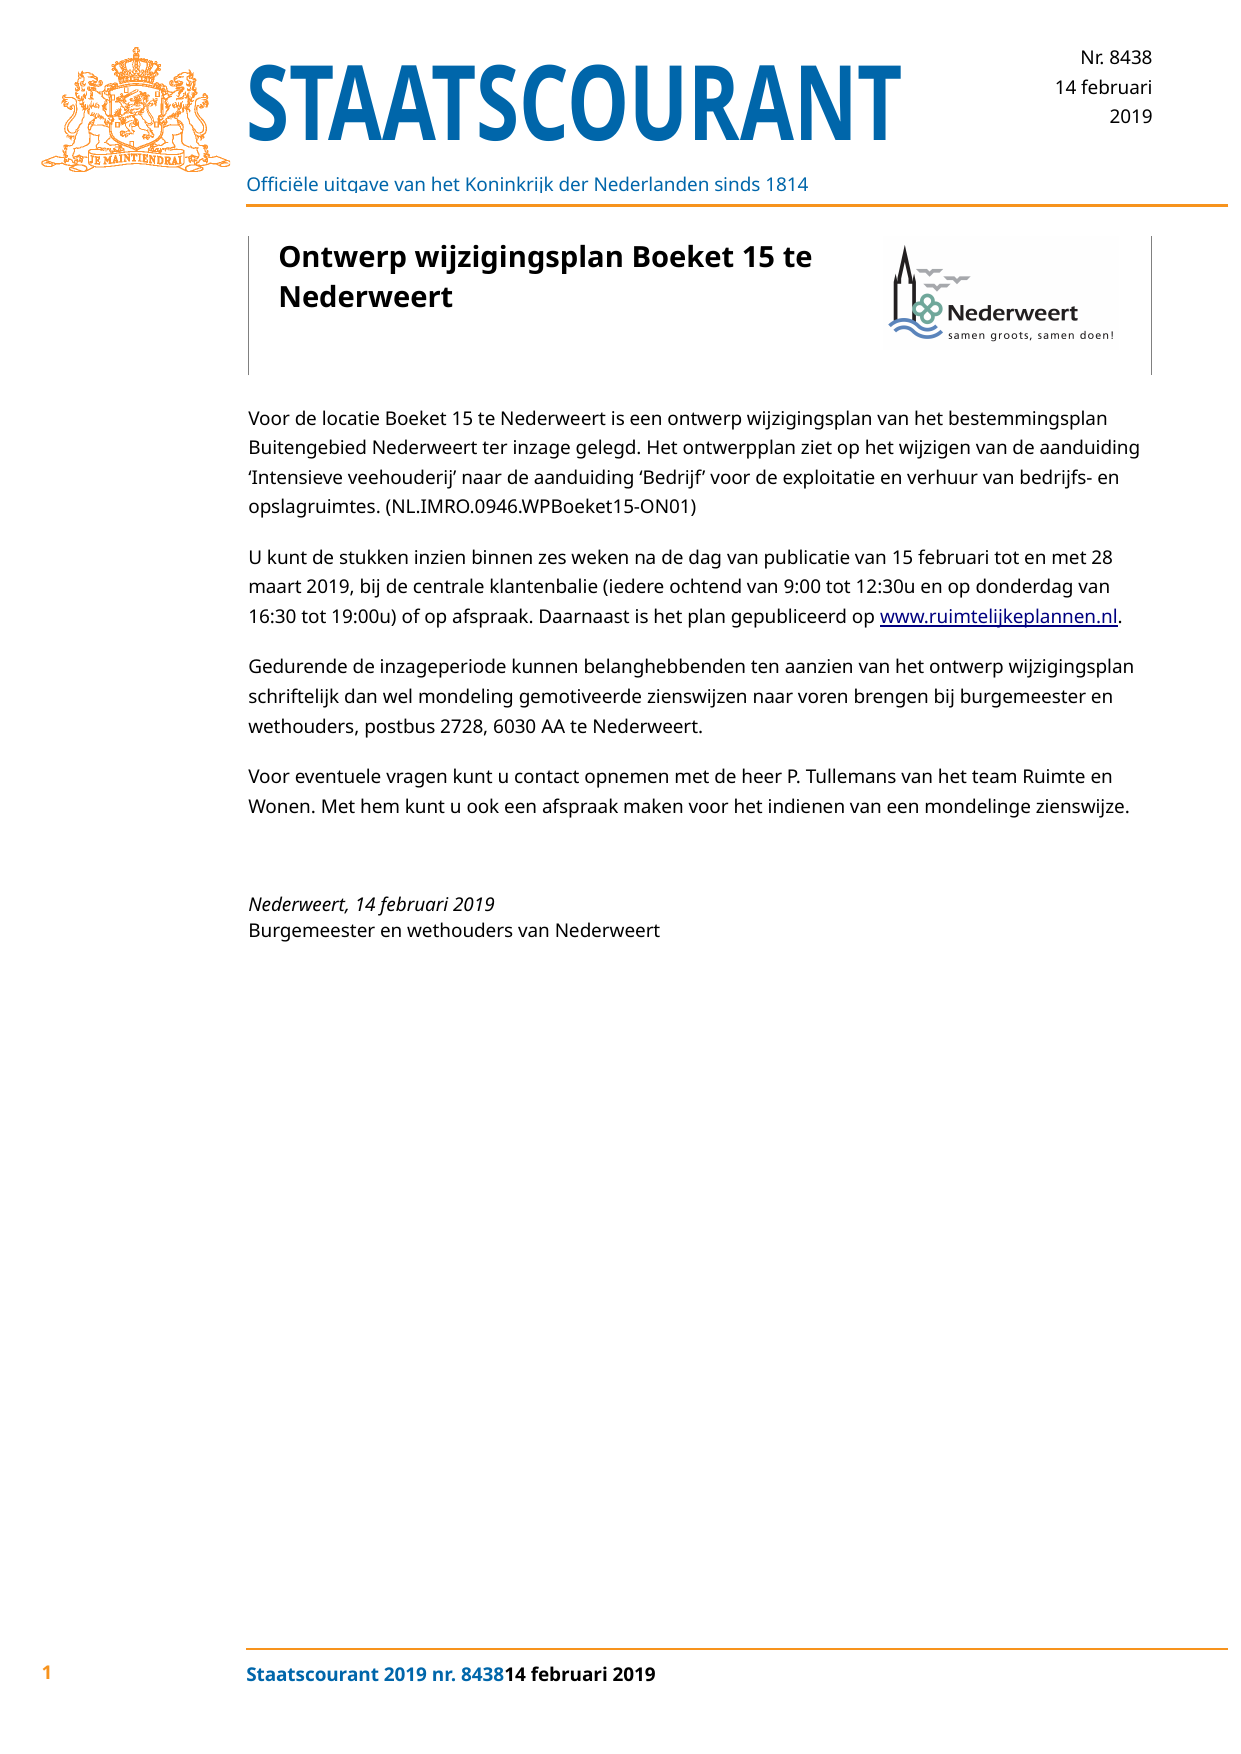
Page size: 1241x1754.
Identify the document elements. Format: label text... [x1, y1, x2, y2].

text Voor de locatie Boeket 15 te Nederweert is een ontwerp wijzigingsplan van het bestemmingsplan Buitengebied Nederweert ter inzage gelegd. Het ontwerpplan ziet op het wijzigen van de aanduiding ‘Intensieve veehouderij’ naar de aanduiding ‘Bedrijf’ voor de exploitatie en verhuur van bedrijfs- en opslagruimtes. (NL.IMRO.0946.WPBoeket15-ON01) [248, 405, 1152, 519]
table_header [850, 236, 1151, 375]
picture [41, 47, 231, 172]
text U kunt de stukken inzien binnen zes weken na de dag van publicatie van 15 februari tot en met 28 maart 2019, bij de centrale klantenbalie (iedere ochtend van 9:00 tot 12:30u en op donderdag van 16:30 tot 19:00u) of op afspraak. Daarnaast is het plan gepubliceerd op www.ruimtelijkeplannen.nl. [248, 544, 1152, 629]
text Gedurende de inzageperiode kunnen belanghebbenden ten aanzien van het ontwerp wijzigingsplan schriftelijk dan wel mondeling gemotiveerde zienswijzen naar voren brengen bij burgemeester en wethouders, postbus 2728, 6030 AA te Nederweert. [248, 654, 1152, 738]
picture [882, 236, 1119, 350]
text Voor eventuele vragen kunt u contact opnemen met de heer P. Tullemans van het team Ruimte en Wonen. Met hem kunt u ook een afspraak maken voor het indienen van een mondelinge zienswijze. [248, 763, 1152, 818]
table_header Ontwerp wijzigingsplan Boeket 15 te Nederweert [249, 236, 850, 375]
text Burgemeester en wethouders van Nederweert [248, 917, 1152, 942]
text Nederweert, 14 februari 2019 [248, 891, 1152, 917]
